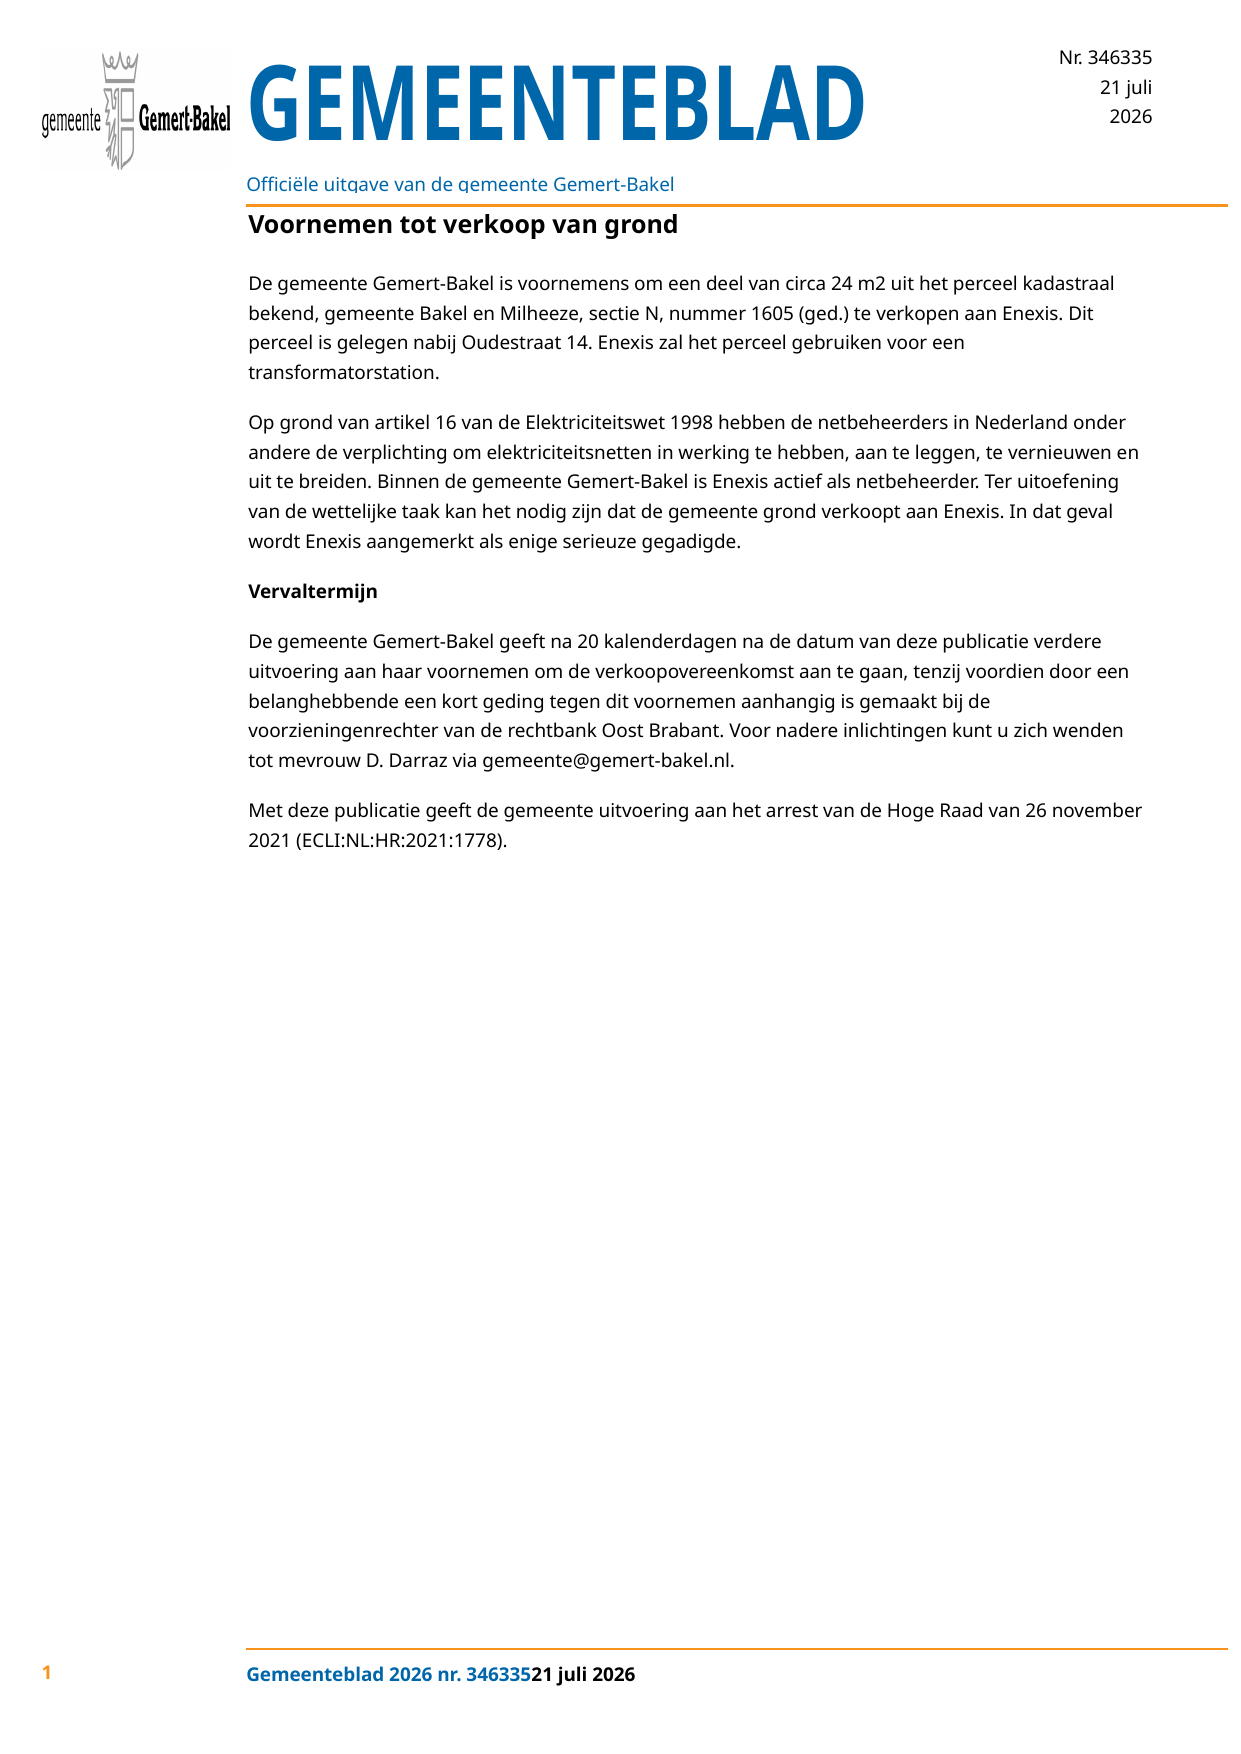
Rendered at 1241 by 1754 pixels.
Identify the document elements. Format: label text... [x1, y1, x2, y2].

text De gemeente Gemert-Bakel is voornemens om een deel van circa 24 m2 uit het perceel kadastraal bekend, gemeente Bakel en Milheeze, sectie N, nummer 1605 (ged.) te verkopen aan Enexis. Dit perceel is gelegen nabij Oudestraat 14. Enexis zal het perceel gebruiken voor een transformatorstation. [248, 270, 1152, 385]
text Vervaltermijn [248, 578, 1152, 604]
text Voornemen tot verkoop van grond [248, 207, 1152, 241]
picture [41, 47, 231, 172]
text De gemeente Gemert-Bakel geeft na 20 kalenderdagen na de datum van deze publicatie verdere uitvoering aan haar voornemen om de verkoopovereenkomst aan te gaan, tenzij voordien door een belanghebbende een kort geding tegen dit voornemen aanhangig is gemaakt bij de voorzieningenrechter van de rechtbank Oost Brabant. Voor nadere inlichtingen kunt u zich wenden tot mevrouw D. Darraz via gemeente@gemert-bakel.nl. [248, 629, 1152, 773]
text Op grond van artikel 16 van de Elektriciteitswet 1998 hebben de netbeheerders in Nederland onder andere de verplichting om elektriciteitsnetten in werking te hebben, aan te leggen, te vernieuwen en uit te breiden. Binnen de gemeente Gemert-Bakel is Enexis actief als netbeheerder. Ter uitoefening van de wettelijke taak kan het nodig zijn dat de gemeente grond verkoopt aan Enexis. In dat geval wordt Enexis aangemerkt als enige serieuze gegadigde. [248, 409, 1152, 553]
text Met deze publicatie geeft de gemeente uitvoering aan het arrest van de Hoge Raad van 26 november 2021 (ECLI:NL:HR:2021:1778). [248, 797, 1152, 853]
